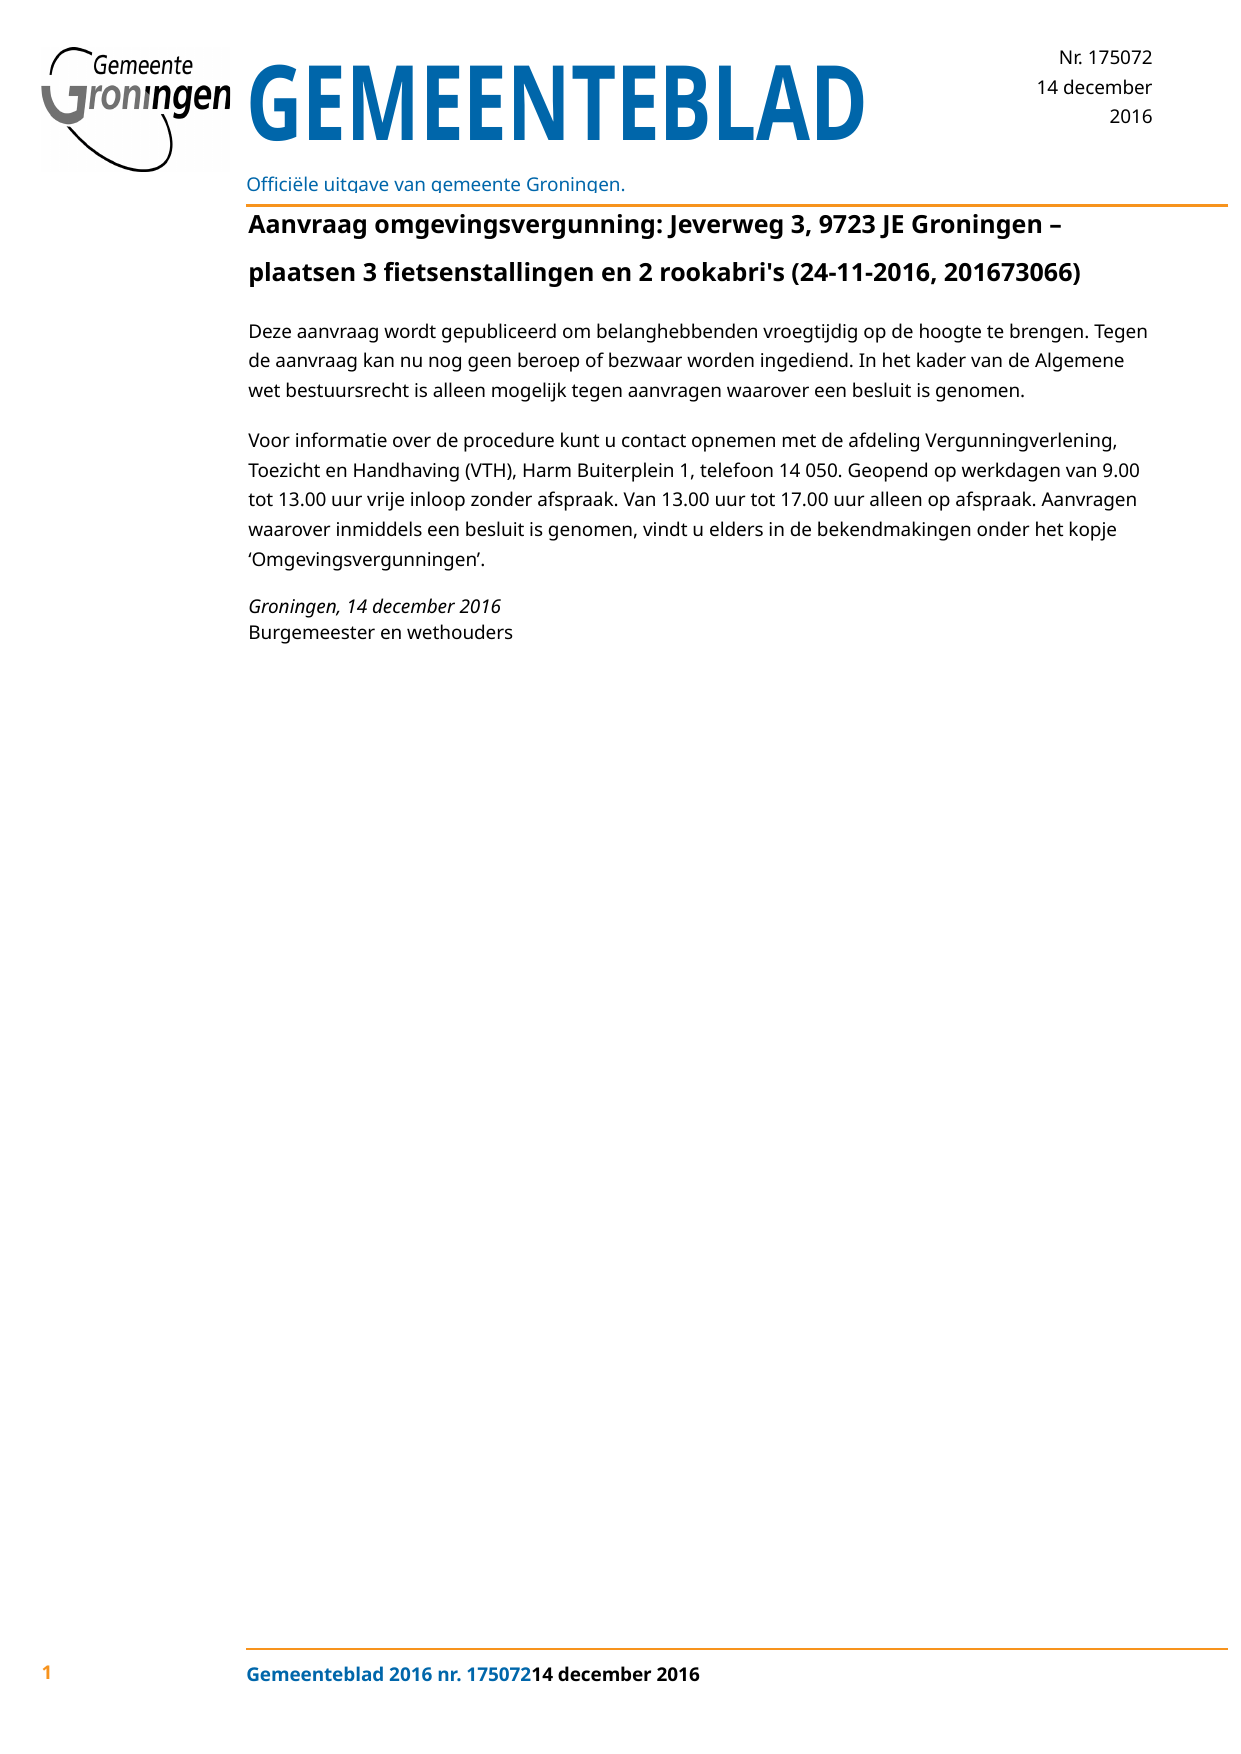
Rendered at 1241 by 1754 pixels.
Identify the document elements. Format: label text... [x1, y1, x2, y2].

text Voor informatie over de procedure kunt u contact opnemen met de afdeling Vergunningverlening, Toezicht en Handhaving (VTH), Harm Buiterplein 1, telefoon 14 050. Geopend op werkdagen van 9.00 tot 13.00 uur vrije inloop zonder afspraak. Van 13.00 uur tot 17.00 uur alleen op afspraak. Aanvragen waarover inmiddels een besluit is genomen, vindt u elders in de bekendmakingen onder het kopje ‘Omgevingsvergunningen’. [248, 427, 1152, 572]
text Burgemeester en wethouders [248, 619, 1152, 645]
text Groningen, 14 december 2016 [248, 594, 1152, 619]
text Deze aanvraag wordt gepubliceerd om belanghebbenden vroegtijdig op de hoogte te brengen. Tegen de aanvraag kan nu nog geen beroep of bezwaar worden ingediend. In het kader van de Algemene wet bestuursrecht is alleen mogelijk tegen aanvragen waarover een besluit is genomen. [248, 318, 1152, 403]
text Aanvraag omgevingsvergunning: Jeverweg 3, 9723 JE Groningen – plaatsen 3 fietsenstallingen en 2 rookabri's (24-11-2016, 201673066) [248, 207, 1152, 288]
picture [41, 47, 231, 172]
